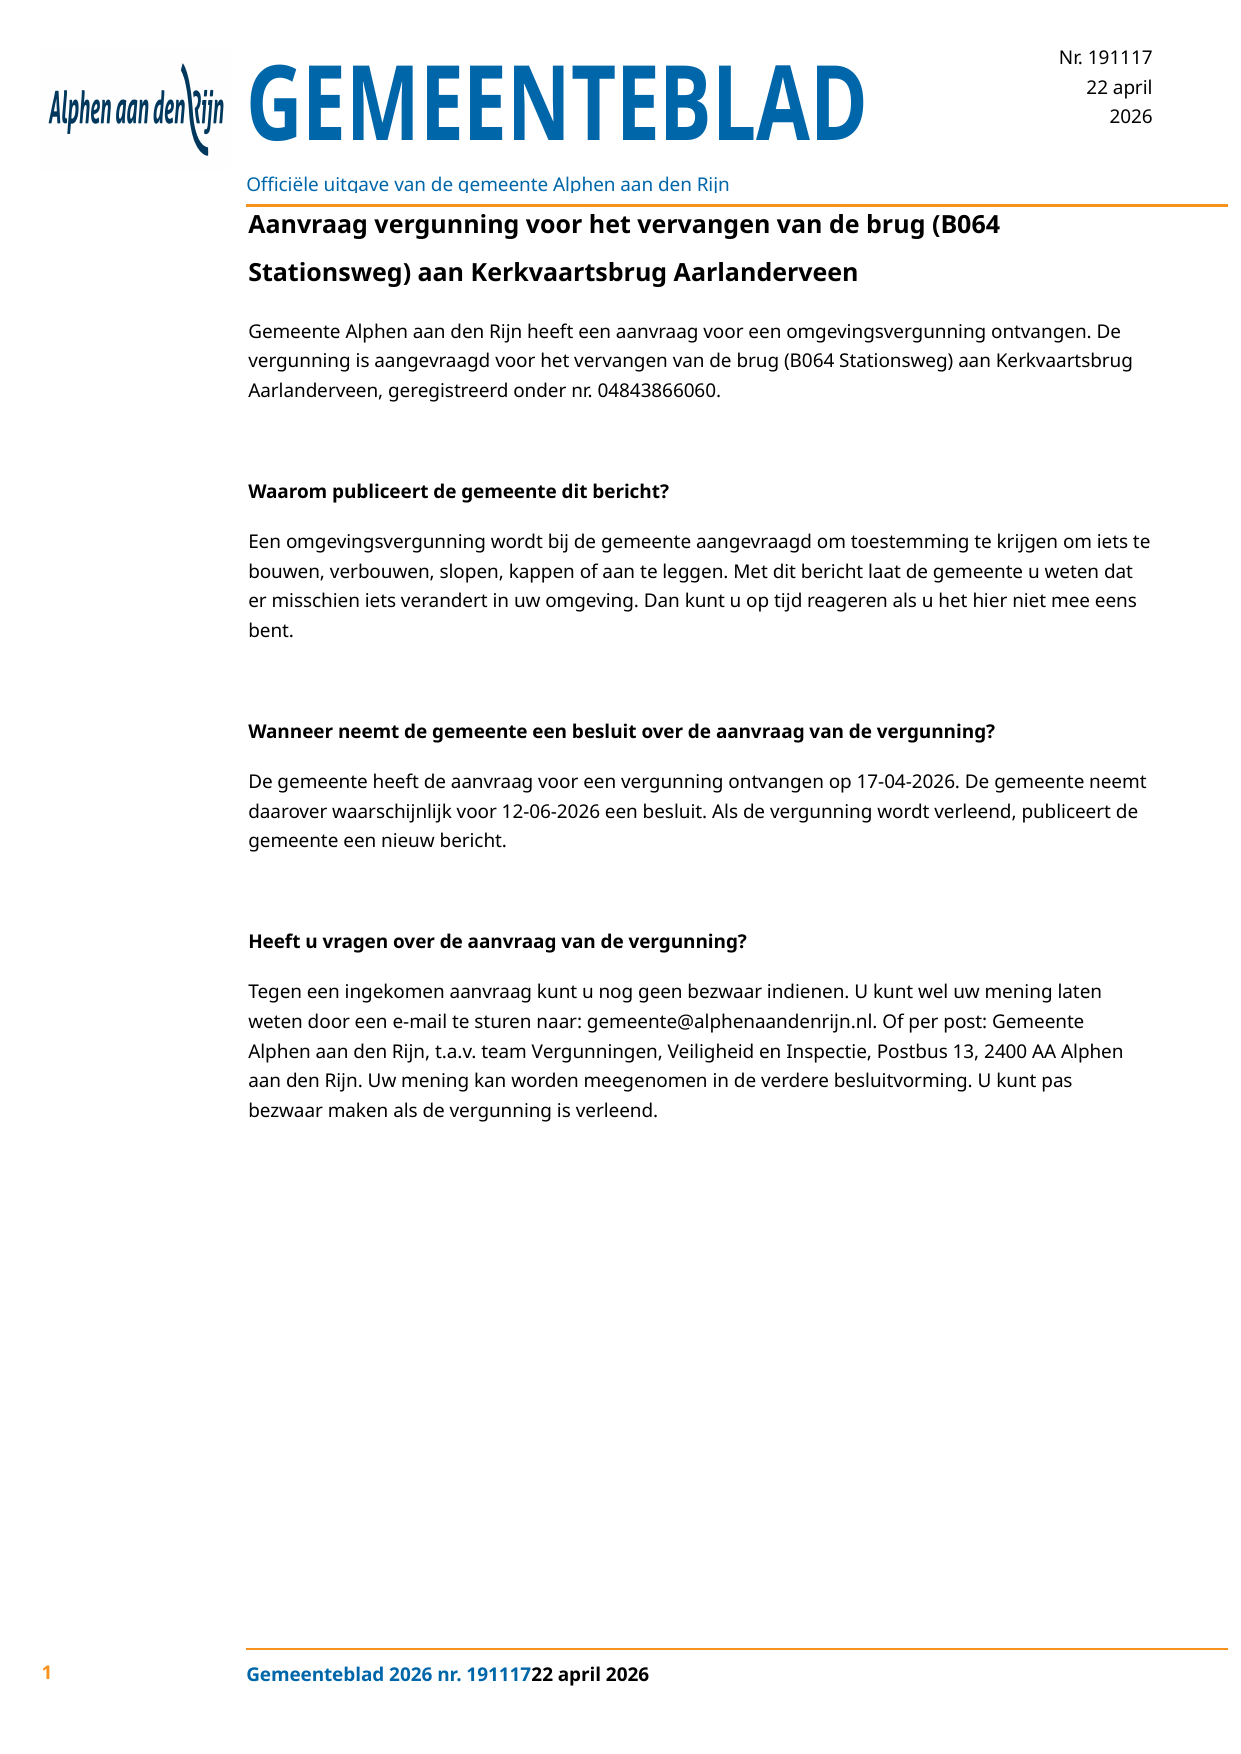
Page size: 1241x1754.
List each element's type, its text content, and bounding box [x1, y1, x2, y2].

text De gemeente heeft de aanvraag voor een vergunning ontvangen op 17-04-2026. De gemeente neemt daarover waarschijnlijk voor 12-06-2026 een besluit. Als de vergunning wordt verleend, publiceert de gemeente een nieuw bericht. [248, 768, 1152, 853]
text Waarom publiceert de gemeente dit bericht? [248, 478, 1152, 504]
text Gemeente Alphen aan den Rijn heeft een aanvraag voor een omgevingsvergunning ontvangen. De vergunning is aangevraagd voor het vervangen van de brug (B064 Stationsweg) aan Kerkvaartsbrug Aarlanderveen, geregistreerd onder nr. 04843866060. [248, 318, 1152, 403]
text Heeft u vragen over de aanvraag van de vergunning? [248, 928, 1152, 954]
text Aanvraag vergunning voor het vervangen van de brug (B064 Stationsweg) aan Kerkvaartsbrug Aarlanderveen [248, 207, 1152, 288]
text Een omgevingsvergunning wordt bij de gemeente aangevraagd om toestemming te krijgen om iets te bouwen, verbouwen, slopen, kappen of aan te leggen. Met dit bericht laat de gemeente u weten dat er misschien iets verandert in uw omgeving. Dan kunt u op tijd reageren als u het hier niet mee eens bent. [248, 528, 1152, 643]
picture [41, 47, 231, 172]
text Wanneer neemt de gemeente een besluit over de aanvraag van de vergunning? [248, 718, 1152, 744]
text Tegen een ingekomen aanvraag kunt u nog geen bezwaar indienen. U kunt wel uw mening laten weten door een e-mail te sturen naar: gemeente@alphenaandenrijn.nl. Of per post: Gemeente Alphen aan den Rijn, t.a.v. team Vergunningen, Veiligheid en Inspectie, Postbus 13, 2400 AA Alphen aan den Rijn. Uw mening kan worden meegenomen in de verdere besluitvorming. U kunt pas bezwaar maken als de vergunning is verleend. [248, 979, 1152, 1123]
